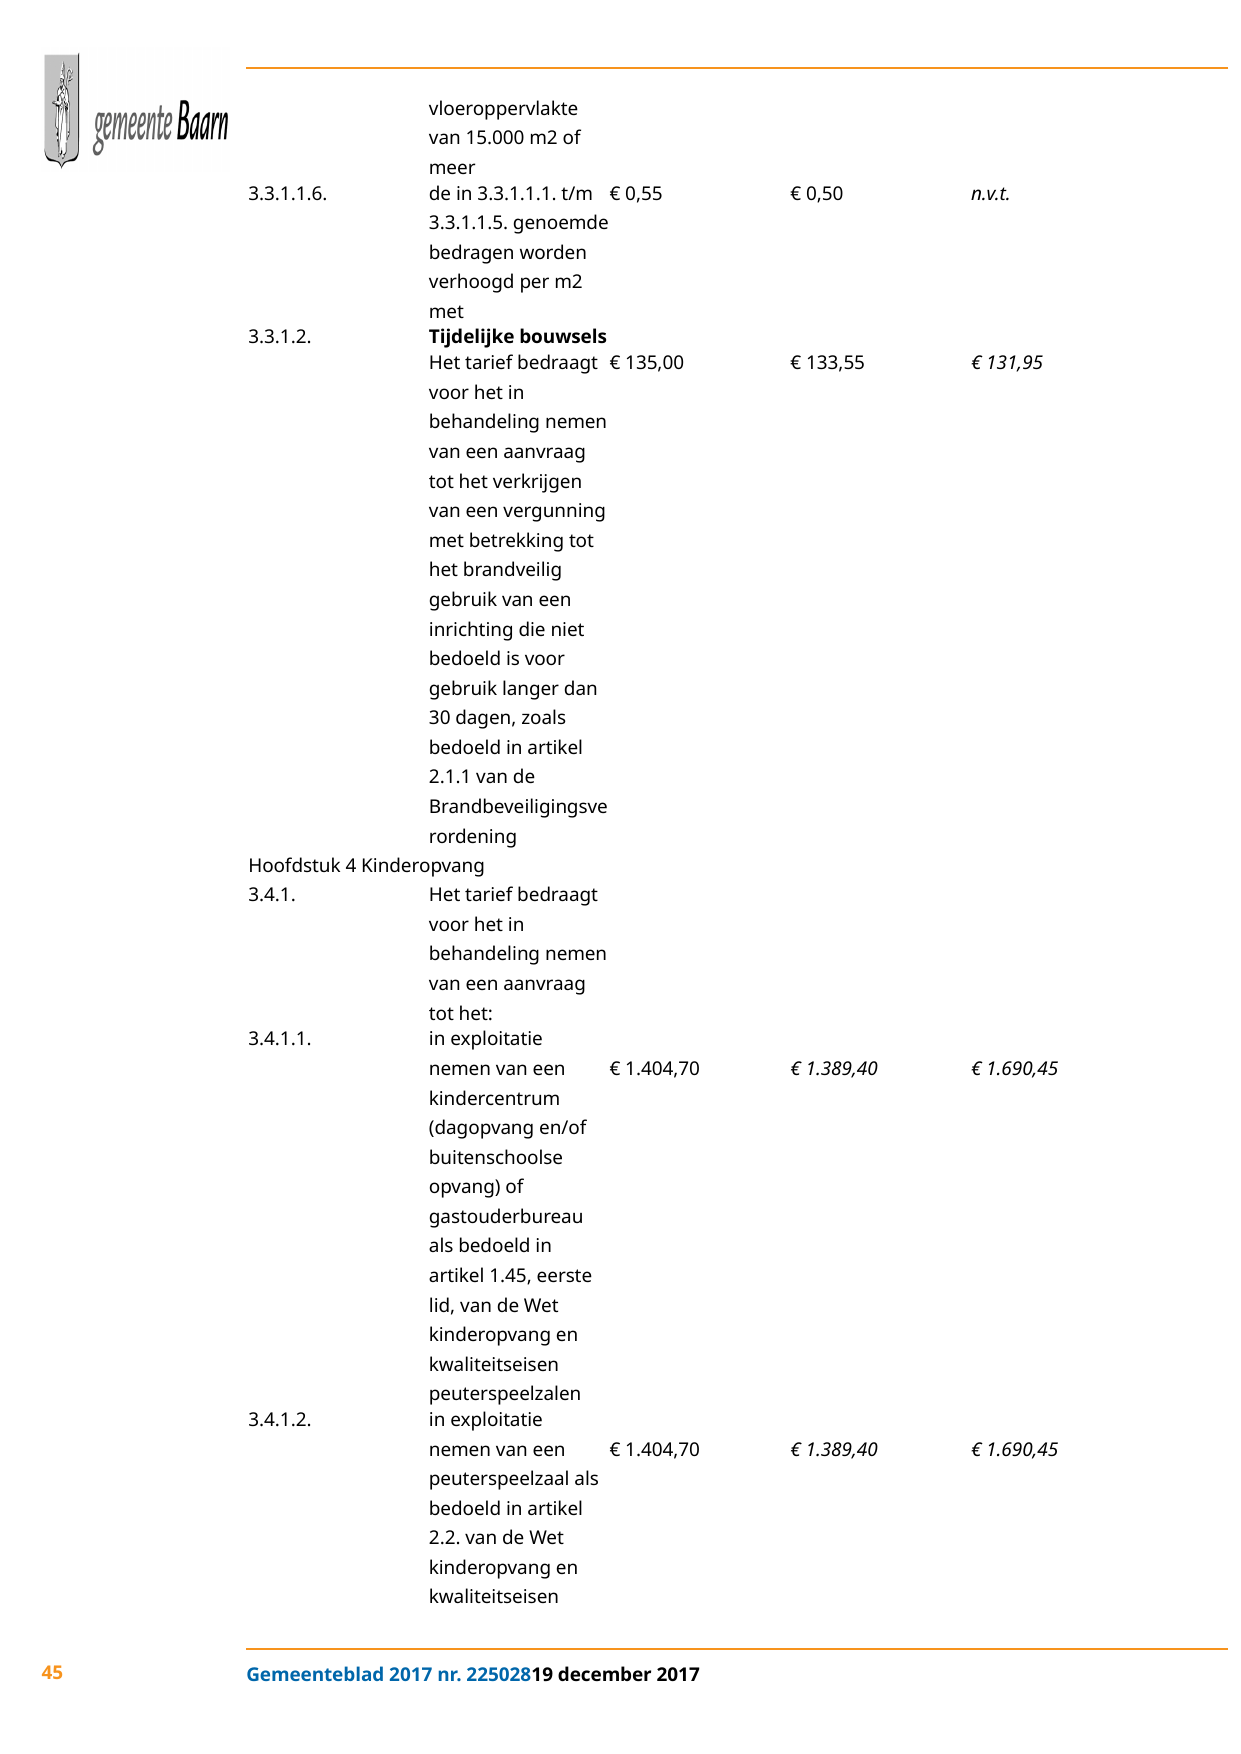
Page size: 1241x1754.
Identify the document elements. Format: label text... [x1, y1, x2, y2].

table_cell [790, 324, 971, 349]
table_cell € 135,00 [609, 350, 790, 848]
table_cell n.v.t. [971, 180, 1152, 324]
table_cell 3.3.1.1.6. [248, 180, 429, 324]
table_cell € 1.389,40 [790, 1406, 971, 1609]
table_cell € 1.404,70 [609, 1026, 790, 1406]
table_cell 3.3.1.2. [248, 324, 429, 349]
table_cell [971, 95, 1152, 180]
table_cell € 1.690,45 [971, 1026, 1152, 1406]
table_cell € 1.690,45 [971, 1406, 1152, 1609]
table_cell Het tarief bedraagt voor het in behandeling nemen van een aanvraag tot het verkrijgen van een vergunning met betrekking tot het brandveilig gebruik van een inrichting die niet bedoeld is voor gebruik langer dan 30 dagen, zoals bedoeld in artikel 2.1.1 van de Brandbeveiligingsverordening [429, 350, 609, 848]
table_cell Tijdelijke bouwsels [429, 324, 609, 349]
table_cell € 0,55 [609, 180, 790, 324]
picture [41, 47, 231, 172]
table_cell 3.4.1.2. [248, 1406, 429, 1609]
table_cell [248, 95, 429, 180]
table_cell € 133,55 [790, 350, 971, 848]
table_header Het tarief bedraagt voor het in behandeling nemen van een aanvraag tot het: [429, 881, 609, 1026]
table_header 3.4.1. [248, 881, 429, 1026]
table_cell [609, 95, 790, 180]
table_header [971, 881, 1152, 1026]
text Hoofdstuk 4 Kinderopvang [248, 852, 1152, 877]
table_cell de in 3.3.1.1.1. t/m 3.3.1.1.5. genoemde bedragen worden verhoogd per m2 met [429, 180, 609, 324]
table_cell [790, 95, 971, 180]
table_header [609, 881, 790, 1026]
table_cell € 0,50 [790, 180, 971, 324]
table_header [790, 881, 971, 1026]
table_cell in exploitatie nemen van een kindercentrum (dagopvang en/of buitenschoolse opvang) of gastouderbureau als bedoeld in artikel 1.45, eerste lid, van de Wet kinderopvang en kwaliteitseisen peuterspeelzalen [429, 1026, 609, 1406]
table_cell € 1.389,40 [790, 1026, 971, 1406]
table_cell vloeroppervlakte van 15.000 m2 of meer [429, 95, 609, 180]
table_cell [609, 324, 790, 349]
table_cell in exploitatie nemen van een peuterspeelzaal als bedoeld in artikel 2.2. van de Wet kinderopvang en kwaliteitseisen [429, 1406, 609, 1609]
table_cell [248, 350, 429, 848]
table_cell € 1.404,70 [609, 1406, 790, 1609]
table_cell [971, 324, 1152, 349]
table_cell 3.4.1.1. [248, 1026, 429, 1406]
table_cell € 131,95 [971, 350, 1152, 848]
